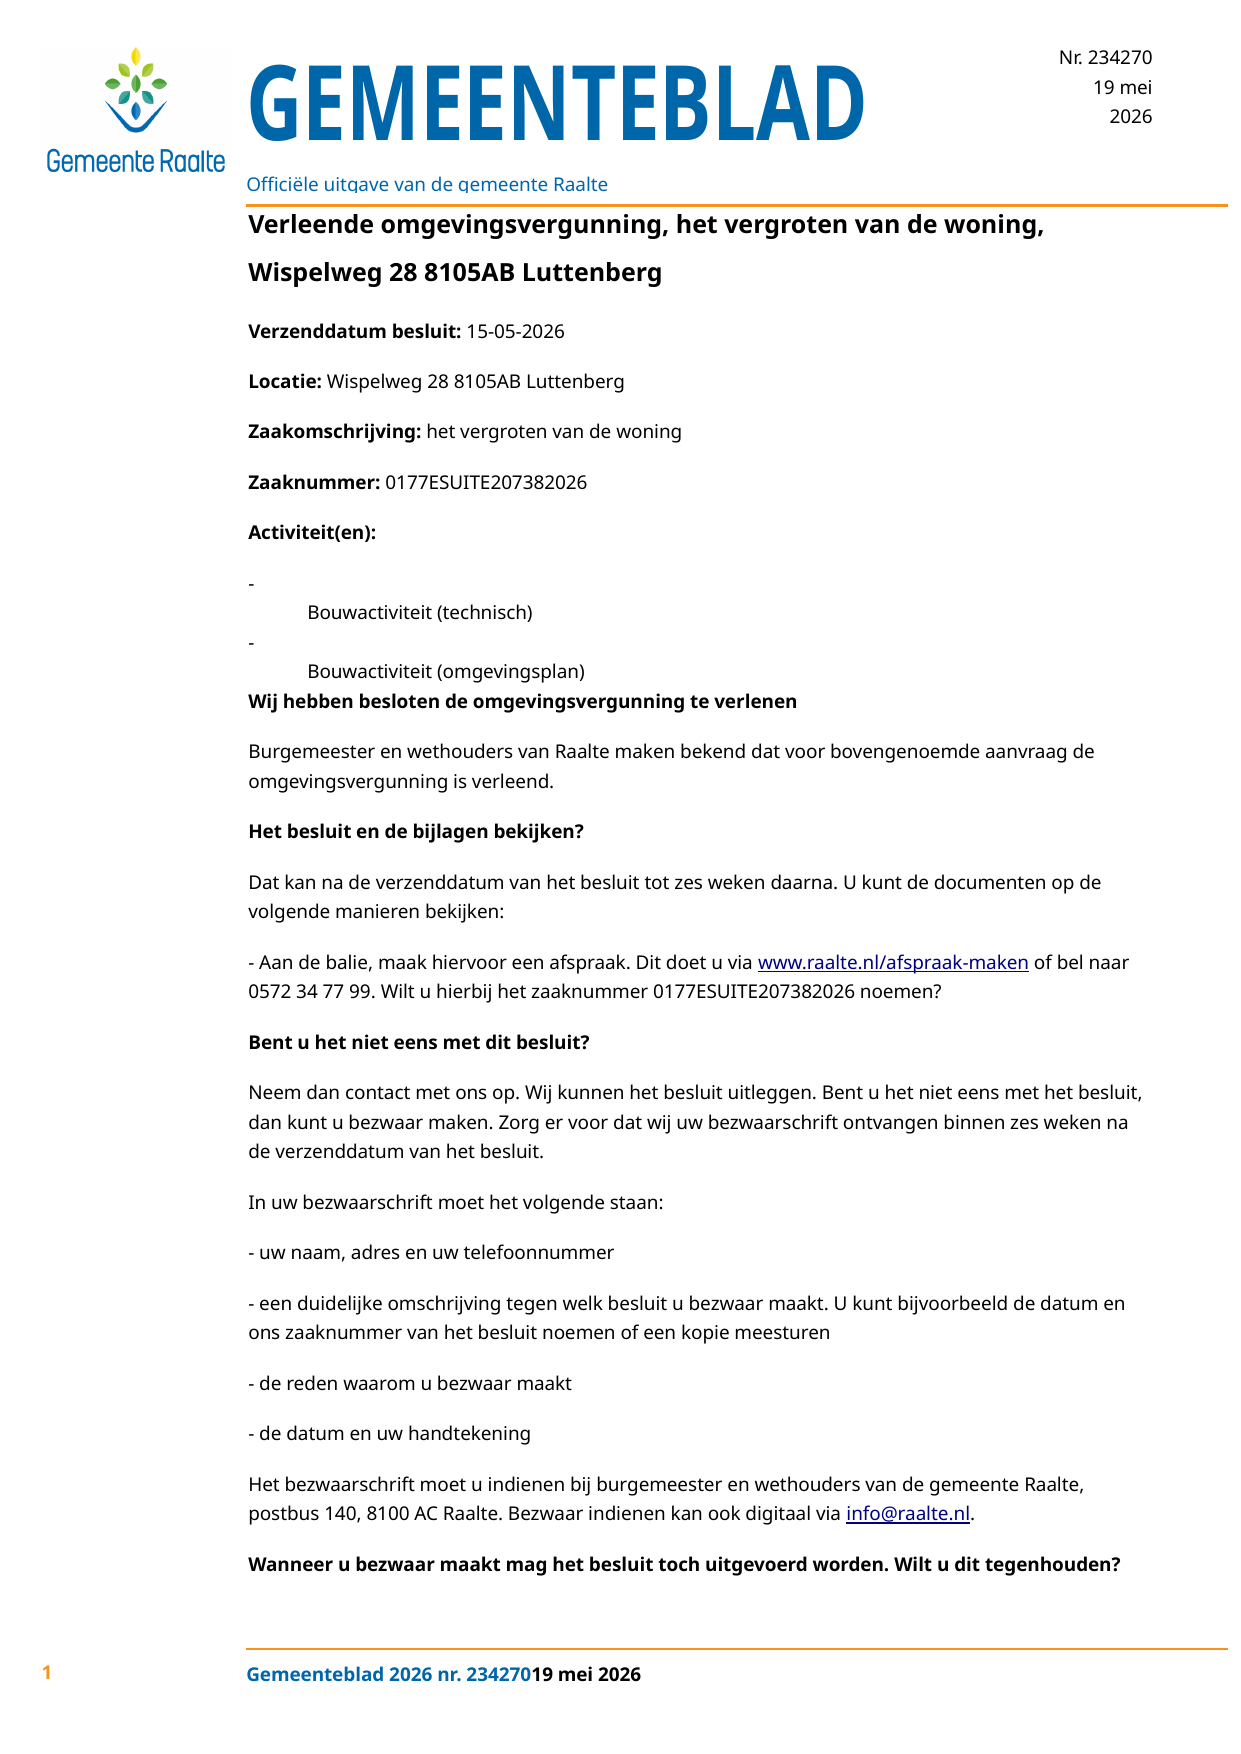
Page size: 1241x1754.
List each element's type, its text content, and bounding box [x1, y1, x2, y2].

text Verleende omgevingsvergunning, het vergroten van de woning, Wispelweg 28 8105AB Luttenberg [248, 207, 1152, 288]
text Dat kan na de verzenddatum van het besluit tot zes weken daarna. U kunt de documenten op de volgende manieren bekijken: [248, 869, 1152, 924]
text Wanneer u bezwaar maakt mag het besluit toch uitgevoerd worden. Wilt u dit tegenhouden? [248, 1551, 1152, 1577]
text Het bezwaarschrift moet u indienen bij burgemeester en wethouders van de gemeente Raalte, postbus 140, 8100 AC Raalte. Bezwaar indienen kan ook digitaal via info@raalte.nl. [248, 1471, 1152, 1526]
list Bouwactiviteit (technisch) [248, 599, 1152, 625]
text Verzenddatum besluit: 15-05-2026 [248, 318, 1152, 344]
list Bouwactiviteit (omgevingsplan) [248, 659, 1152, 684]
text Het besluit en de bijlagen bekijken? [248, 819, 1152, 844]
text - de reden waarom u bezwaar maakt [248, 1370, 1152, 1396]
text - uw naam, adres en uw telefoonnummer [248, 1239, 1152, 1265]
text Burgemeester en wethouders van Raalte maken bekend dat voor bovengenoemde aanvraag de omgevingsvergunning is verleend. [248, 739, 1152, 794]
text Zaakomschrijving: het vergroten van de woning [248, 419, 1152, 444]
text Neem dan contact met ons op. Wij kunnen het besluit uitleggen. Bent u het niet eens met het besluit, dan kunt u bezwaar maken. Zorg er voor dat wij uw bezwaarschrift ontvangen binnen zes weken na de verzenddatum van het besluit. [248, 1079, 1152, 1164]
text - de datum en uw handtekening [248, 1420, 1152, 1446]
text - Aan de balie, maak hiervoor een afspraak. Dit doet u via www.raalte.nl/afspraak-maken of bel naar 0572 34 77 99. Wilt u hierbij het zaaknummer 0177ESUITE207382026 noemen? [248, 949, 1152, 1004]
text Wij hebben besloten de omgevingsvergunning te verlenen [248, 688, 1152, 714]
picture [41, 47, 231, 172]
text Bent u het niet eens met dit besluit? [248, 1029, 1152, 1055]
text In uw bezwaarschrift moet het volgende staan: [248, 1189, 1152, 1215]
text - een duidelijke omschrijving tegen welk besluit u bezwaar maakt. U kunt bijvoorbeeld de datum en ons zaaknummer van het besluit noemen of een kopie meesturen [248, 1290, 1152, 1345]
text Locatie: Wispelweg 28 8105AB Luttenberg [248, 368, 1152, 394]
text Zaaknummer: 0177ESUITE207382026 [248, 469, 1152, 495]
text Activiteit(en): [248, 519, 1152, 545]
